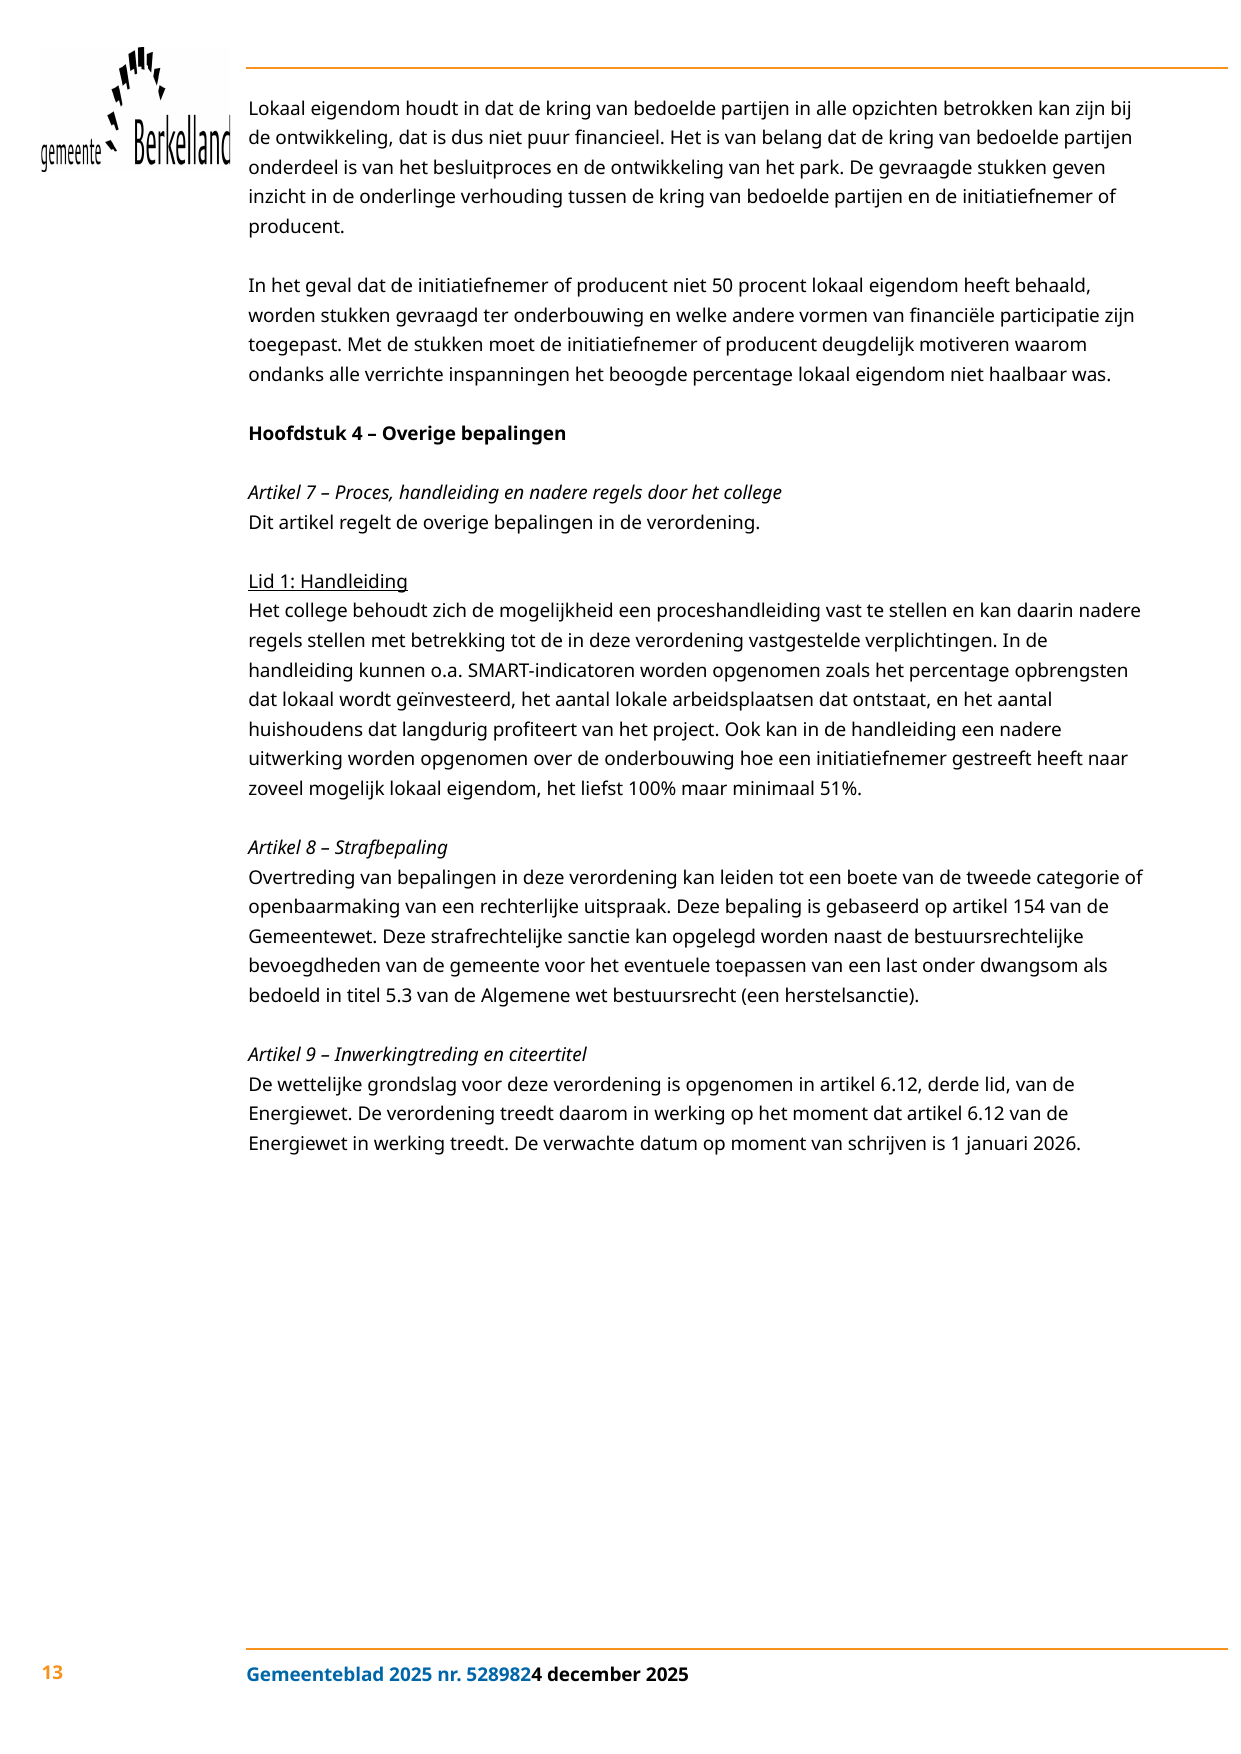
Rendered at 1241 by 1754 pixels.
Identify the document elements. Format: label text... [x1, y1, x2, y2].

text Het college behoudt zich de mogelijkheid een proceshandleiding vast te stellen en kan daarin nadere regels stellen met betrekking tot de in deze verordening vastgestelde verplichtingen. In de handleiding kunnen o.a. SMART-indicatoren worden opgenomen zoals het percentage opbrengsten dat lokaal wordt geïnvesteerd, het aantal lokale arbeidsplaatsen dat ontstaat, en het aantal huishoudens dat langdurig profiteert van het project. Ook kan in de handleiding een nadere uitwerking worden opgenomen over de onderbouwing hoe een initiatiefnemer gestreeft heeft naar zoveel mogelijk lokaal eigendom, het liefst 100% maar minimaal 51%. [248, 598, 1152, 801]
text De wettelijke grondslag voor deze verordening is opgenomen in artikel 6.12, derde lid, van de Energiewet. De verordening treedt daarom in werking op het moment dat artikel 6.12 van de Energiewet in werking treedt. De verwachte datum op moment van schrijven is 1 januari 2026. [248, 1071, 1152, 1156]
picture [41, 47, 231, 172]
text Overtreding van bepalingen in deze verordening kan leiden tot een boete van de tweede categorie of openbaarmaking van een rechterlijke uitspraak. Deze bepaling is gebaseerd op artikel 154 van de Gemeentewet. Deze strafrechtelijke sanctie kan opgelegd worden naast de bestuursrechtelijke bevoegdheden van de gemeente voor het eventuele toepassen van een last onder dwangsom als bedoeld in titel 5.3 van de Algemene wet bestuursrecht (een herstelsanctie). [248, 864, 1152, 1008]
text Artikel 8 – Strafbepaling [248, 834, 1152, 860]
text Dit artikel regelt de overige bepalingen in de verordening. [248, 509, 1152, 535]
text Lokaal eigendom houdt in dat de kring van bedoelde partijen in alle opzichten betrokken kan zijn bij de ontwikkeling, dat is dus niet puur financieel. Het is van belang dat de kring van bedoelde partijen onderdeel is van het besluitproces en de ontwikkeling van het park. De gevraagde stukken geven inzicht in de onderlinge verhouding tussen de kring van bedoelde partijen en de initiatiefnemer of producent. [248, 95, 1152, 239]
text In het geval dat de initiatiefnemer of producent niet 50 procent lokaal eigendom heeft behaald, worden stukken gevraagd ter onderbouwing en welke andere vormen van financiële participatie zijn toegepast. Met de stukken moet de initiatiefnemer of producent deugdelijk motiveren waarom ondanks alle verrichte inspanningen het beoogde percentage lokaal eigendom niet haalbaar was. [248, 272, 1152, 387]
text Hoofdstuk 4 – Overige bepalingen [248, 420, 1152, 446]
text Artikel 7 – Proces, handleiding en nadere regels door het college [248, 479, 1152, 505]
text Lid 1: Handleiding [248, 568, 1152, 594]
text Artikel 9 – Inwerkingtreding en citeertitel [248, 1041, 1152, 1067]
